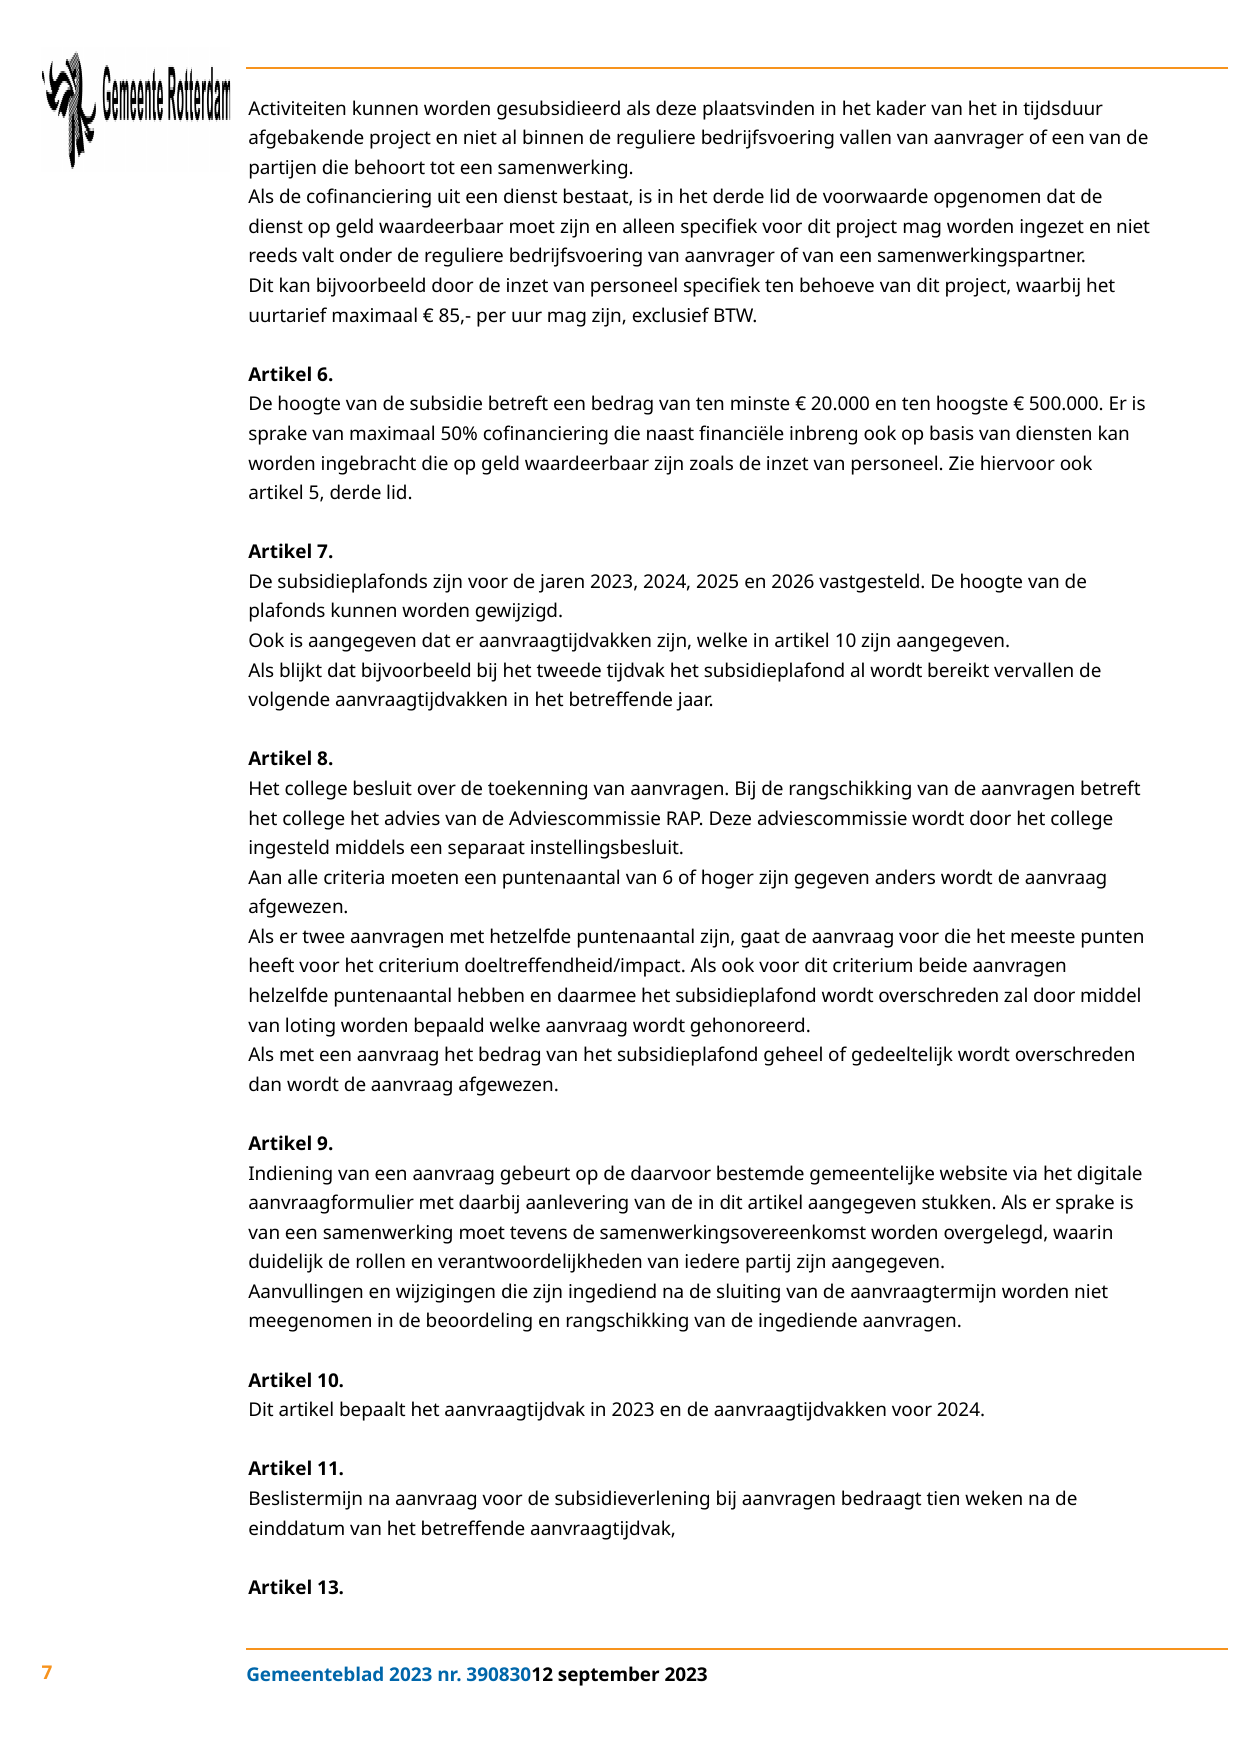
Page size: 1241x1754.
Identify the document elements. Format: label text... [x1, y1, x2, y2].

text Artikel 7. [248, 538, 1152, 564]
text Aanvullingen en wijzigingen die zijn ingediend na de sluiting van de aanvraagtermijn worden niet meegenomen in de beoordeling en rangschikking van de ingediende aanvragen. [248, 1278, 1152, 1333]
text Het college besluit over de toekenning van aanvragen. Bij de rangschikking van de aanvragen betreft het college het advies van de Adviescommissie RAP. Deze adviescommissie wordt door het college ingesteld middels een separaat instellingsbesluit. [248, 775, 1152, 860]
text Artikel 6. [248, 361, 1152, 387]
text Beslistermijn na aanvraag voor de subsidieverlening bij aanvragen bedraagt tien weken na de einddatum van het betreffende aanvraagtijdvak, [248, 1485, 1152, 1541]
text Dit artikel bepaalt het aanvraagtijdvak in 2023 en de aanvraagtijdvakken voor 2024. [248, 1396, 1152, 1422]
text Artikel 11. [248, 1456, 1152, 1481]
text Als er twee aanvragen met hetzelfde puntenaantal zijn, gaat de aanvraag voor die het meeste punten heeft voor het criterium doeltreffendheid/impact. Als ook voor dit criterium beide aanvragen helzelfde puntenaantal hebben en daarmee het subsidieplafond wordt overschreden zal door middel van loting worden bepaald welke aanvraag wordt gehonoreerd. [248, 923, 1152, 1038]
text De subsidieplafonds zijn voor de jaren 2023, 2024, 2025 en 2026 vastgesteld. De hoogte van de plafonds kunnen worden gewijzigd. [248, 568, 1152, 623]
text Indiening van een aanvraag gebeurt op de daarvoor bestemde gemeentelijke website via het digitale aanvraagformulier met daarbij aanlevering van de in dit artikel aangegeven stukken. Als er sprake is van een samenwerking moet tevens de samenwerkingsovereenkomst worden overgelegd, waarin duidelijk de rollen en verantwoordelijkheden van iedere partij zijn aangegeven. [248, 1160, 1152, 1274]
text Als met een aanvraag het bedrag van het subsidieplafond geheel of gedeeltelijk wordt overschreden dan wordt de aanvraag afgewezen. [248, 1041, 1152, 1097]
text Activiteiten kunnen worden gesubsidieerd als deze plaatsvinden in het kader van het in tijdsduur afgebakende project en niet al binnen de reguliere bedrijfsvoering vallen van aanvrager of een van de partijen die behoort tot een samenwerking. [248, 95, 1152, 180]
text Als blijkt dat bijvoorbeeld bij het tweede tijdvak het subsidieplafond al wordt bereikt vervallen de volgende aanvraagtijdvakken in het betreffende jaar. [248, 657, 1152, 712]
text Artikel 13. [248, 1574, 1152, 1600]
text Ook is aangegeven dat er aanvraagtijdvakken zijn, welke in artikel 10 zijn aangegeven. [248, 627, 1152, 653]
text Aan alle criteria moeten een puntenaantal van 6 of hoger zijn gegeven anders wordt de aanvraag afgewezen. [248, 864, 1152, 919]
text Als de cofinanciering uit een dienst bestaat, is in het derde lid de voorwaarde opgenomen dat de dienst op geld waardeerbaar moet zijn en alleen specifiek voor dit project mag worden ingezet en niet reeds valt onder de reguliere bedrijfsvoering van aanvrager of van een samenwerkingspartner. [248, 183, 1152, 268]
text Artikel 9. [248, 1130, 1152, 1156]
picture [41, 47, 231, 172]
text De hoogte van de subsidie betreft een bedrag van ten minste € 20.000 en ten hoogste € 500.000. Er is sprake van maximaal 50% cofinanciering die naast financiële inbreng ook op basis van diensten kan worden ingebracht die op geld waardeerbaar zijn zoals de inzet van personeel. Zie hiervoor ook artikel 5, derde lid. [248, 391, 1152, 505]
text Dit kan bijvoorbeeld door de inzet van personeel specifiek ten behoeve van dit project, waarbij het uurtarief maximaal € 85,- per uur mag zijn, exclusief BTW. [248, 272, 1152, 328]
text Artikel 10. [248, 1367, 1152, 1393]
text Artikel 8. [248, 746, 1152, 771]
